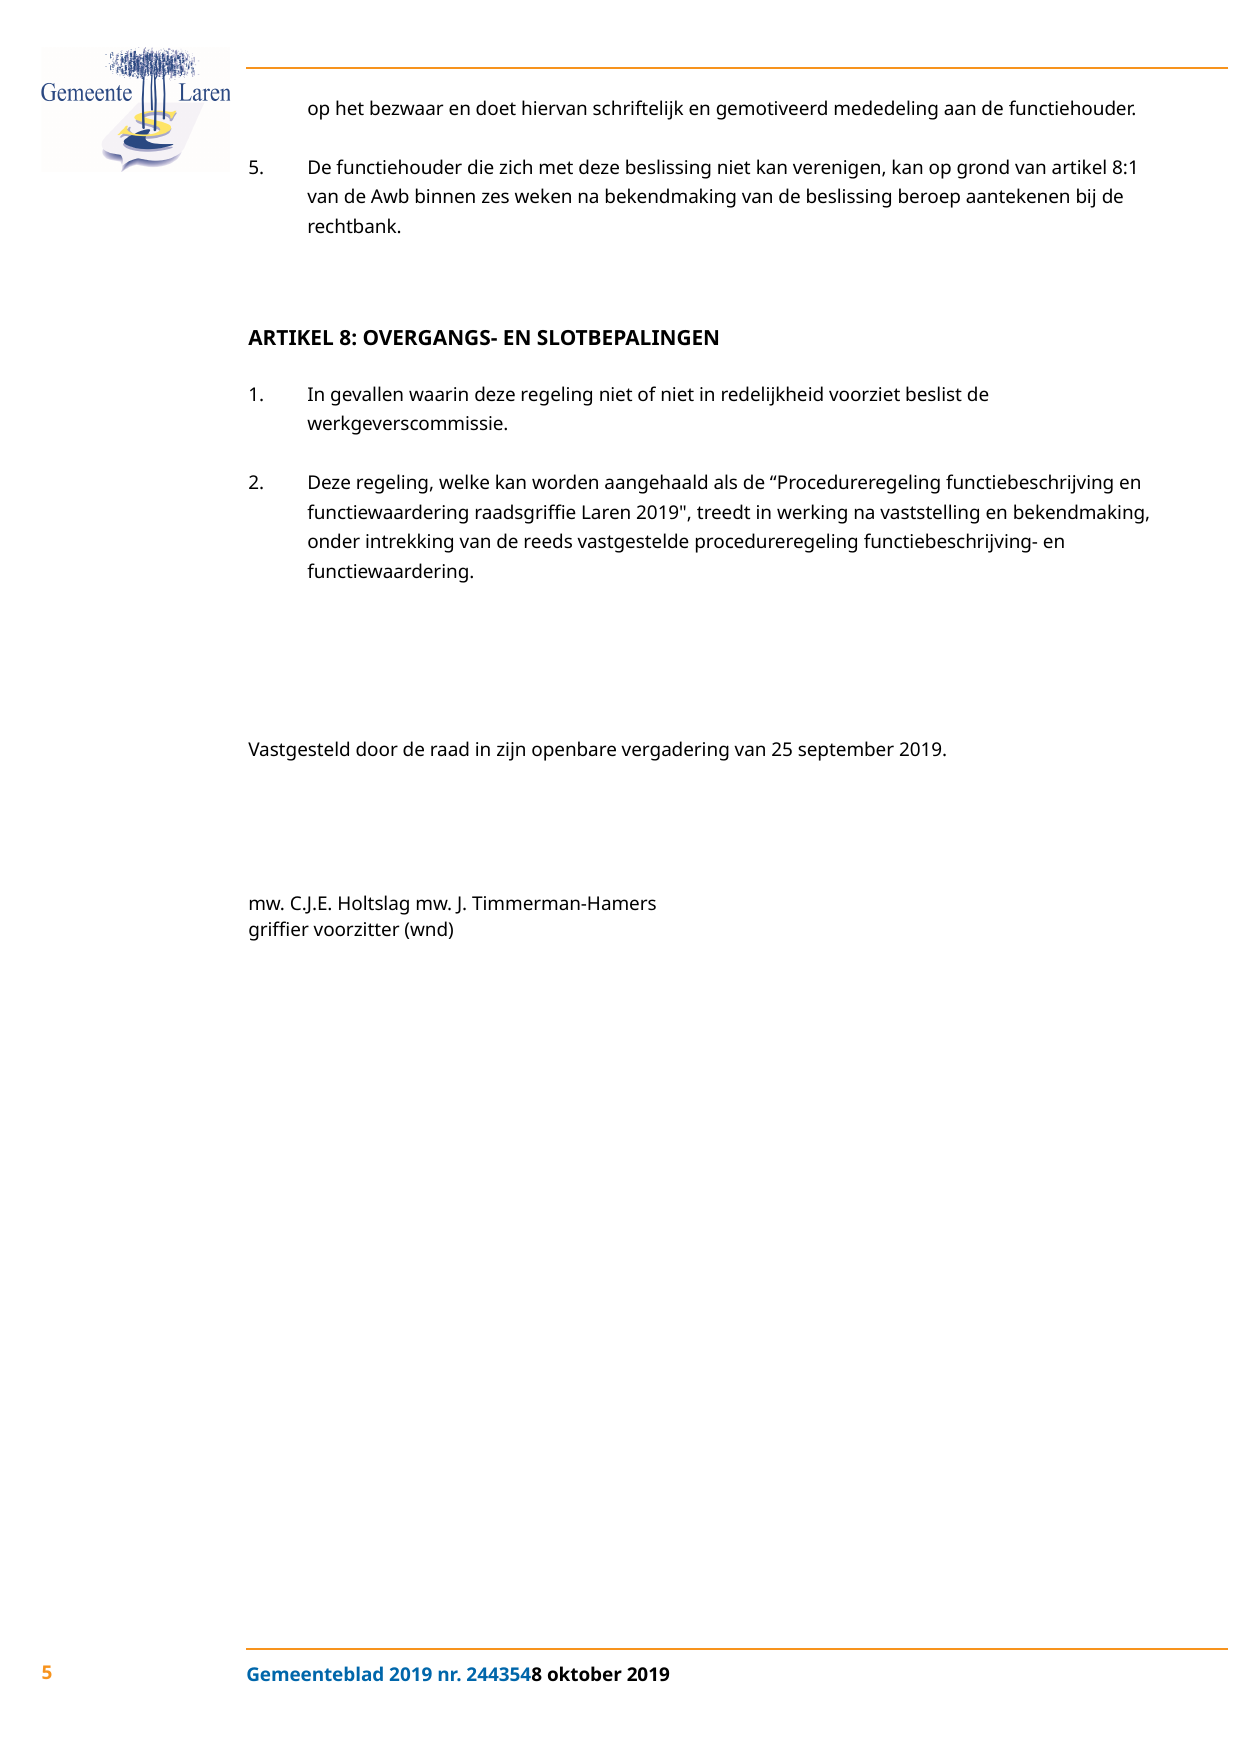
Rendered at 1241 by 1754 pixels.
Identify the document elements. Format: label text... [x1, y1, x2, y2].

list op het bezwaar en doet hiervan schriftelijk en gemotiveerd mededeling aan de functiehouder. [248, 95, 1152, 121]
text mw. C.J.E. Holtslag mw. J. Timmerman-Hamers [248, 890, 1152, 916]
list In gevallen waarin deze regeling niet of niet in redelijkheid voorziet beslist de werkgeverscommissie. [248, 381, 1152, 436]
text Vastgesteld door de raad in zijn openbare vergadering van 25 september 2019. [248, 736, 1152, 761]
text ARTIKEL 8: OVERGANGS- EN SLOTBEPALINGEN [248, 323, 1152, 351]
list Deze regeling, welke kan worden aangehaald als de “Procedureregeling functiebeschrijving en functiewaardering raadsgriffie Laren 2019", treedt in werking na vaststelling en bekendmaking, onder intrekking van de reeds vastgestelde procedureregeling functiebeschrijving- en functiewaardering. [248, 469, 1152, 584]
text griffier voorzitter (wnd) [248, 916, 1152, 942]
picture [41, 47, 231, 172]
list De functiehouder die zich met deze beslissing niet kan verenigen, kan op grond van artikel 8:1 van de Awb binnen zes weken na bekendmaking van de beslissing beroep aantekenen bij de rechtbank. [248, 154, 1152, 239]
